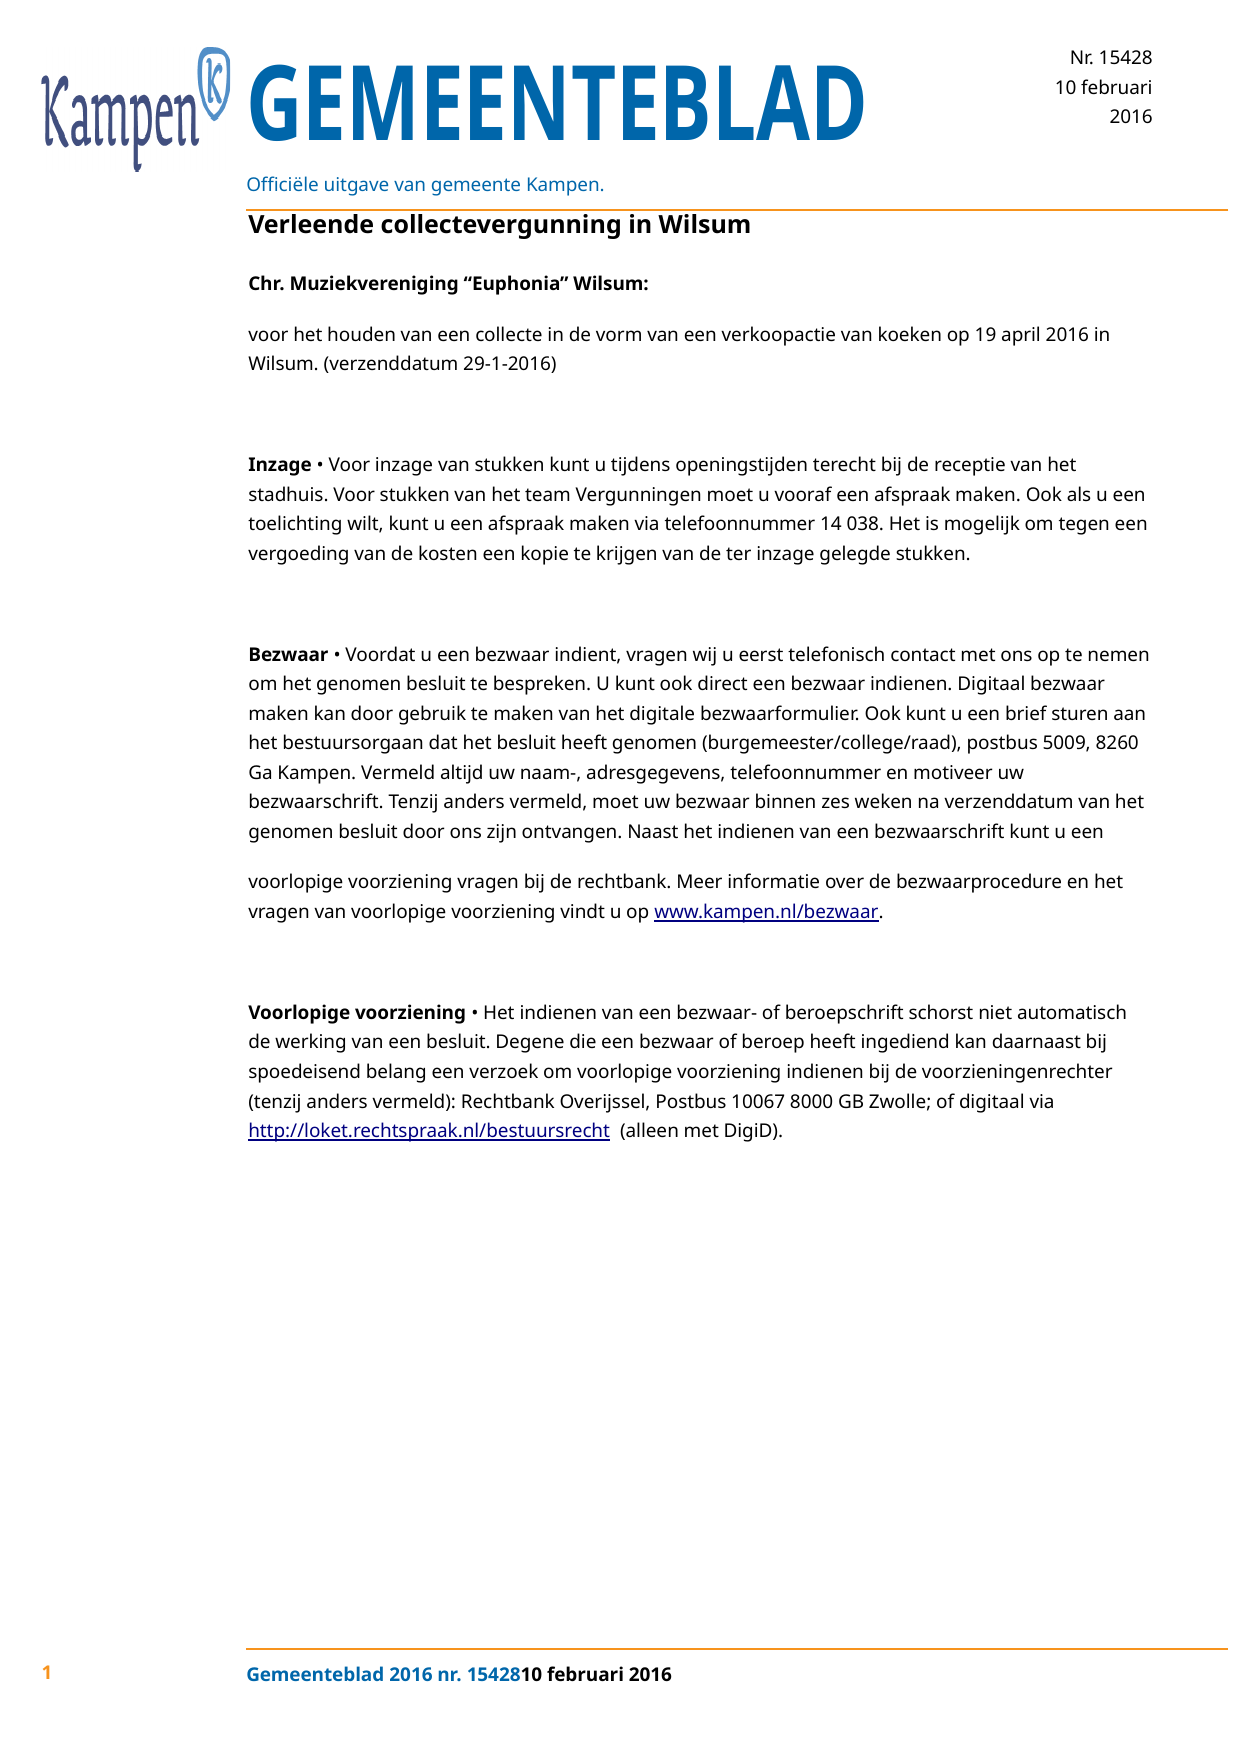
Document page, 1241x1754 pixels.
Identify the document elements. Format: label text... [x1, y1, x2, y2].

text voorlopige voorziening vragen bij de rechtbank. Meer informatie over de bezwaarprocedure en het vragen van voorlopige voorziening vindt u op www.kampen.nl/bezwaar. [248, 869, 1152, 924]
text voor het houden van een collecte in de vorm van een verkoopactie van koeken op 19 april 2016 in Wilsum. (verzenddatum 29-1-2016) [248, 321, 1152, 376]
text Chr. Muziekvereniging “Euphonia” Wilsum: [248, 270, 1152, 296]
text Bezwaar • Voordat u een bezwaar indient, vragen wij u eerst telefonisch contact met ons op te nemen om het genomen besluit te bespreken. U kunt ook direct een bezwaar indienen. Digitaal bezwaar maken kan door gebruik te maken van het digitale bezwaarformulier. Ook kunt u een brief sturen aan het bestuursorgaan dat het besluit heeft genomen (burgemeester/college/raad), postbus 5009, 8260 Ga Kampen. Vermeld altijd uw naam-, adresgegevens, telefoonnummer en motiveer uw bezwaarschrift. Tenzij anders vermeld, moet uw bezwaar binnen zes weken na verzenddatum van het genomen besluit door ons zijn ontvangen. Naast het indienen van een bezwaarschrift kunt u een [248, 641, 1152, 844]
text Inzage • Voor inzage van stukken kunt u tijdens openingstijden terecht bij de receptie van het stadhuis. Voor stukken van het team Vergunningen moet u vooraf een afspraak maken. Ook als u een toelichting wilt, kunt u een afspraak maken via telefoonnummer 14 038. Het is mogelijk om tegen een vergoeding van de kosten een kopie te krijgen van de ter inzage gelegde stukken. [248, 451, 1152, 566]
picture [41, 47, 231, 172]
text Voorlopige voorziening • Het indienen van een bezwaar- of beroepschrift schorst niet automatisch de werking van een besluit. Degene die een bezwaar of beroep heeft ingediend kan daarnaast bij spoedeisend belang een verzoek om voorlopige voorziening indienen bij de voorzieningenrechter (tenzij anders vermeld): Rechtbank Overijssel, Postbus 10067 8000 GB Zwolle; of digitaal via http://loket.rechtspraak.nl/bestuursrecht (alleen met DigiD). [248, 999, 1152, 1143]
text Verleende collectevergunning in Wilsum [248, 211, 1152, 241]
